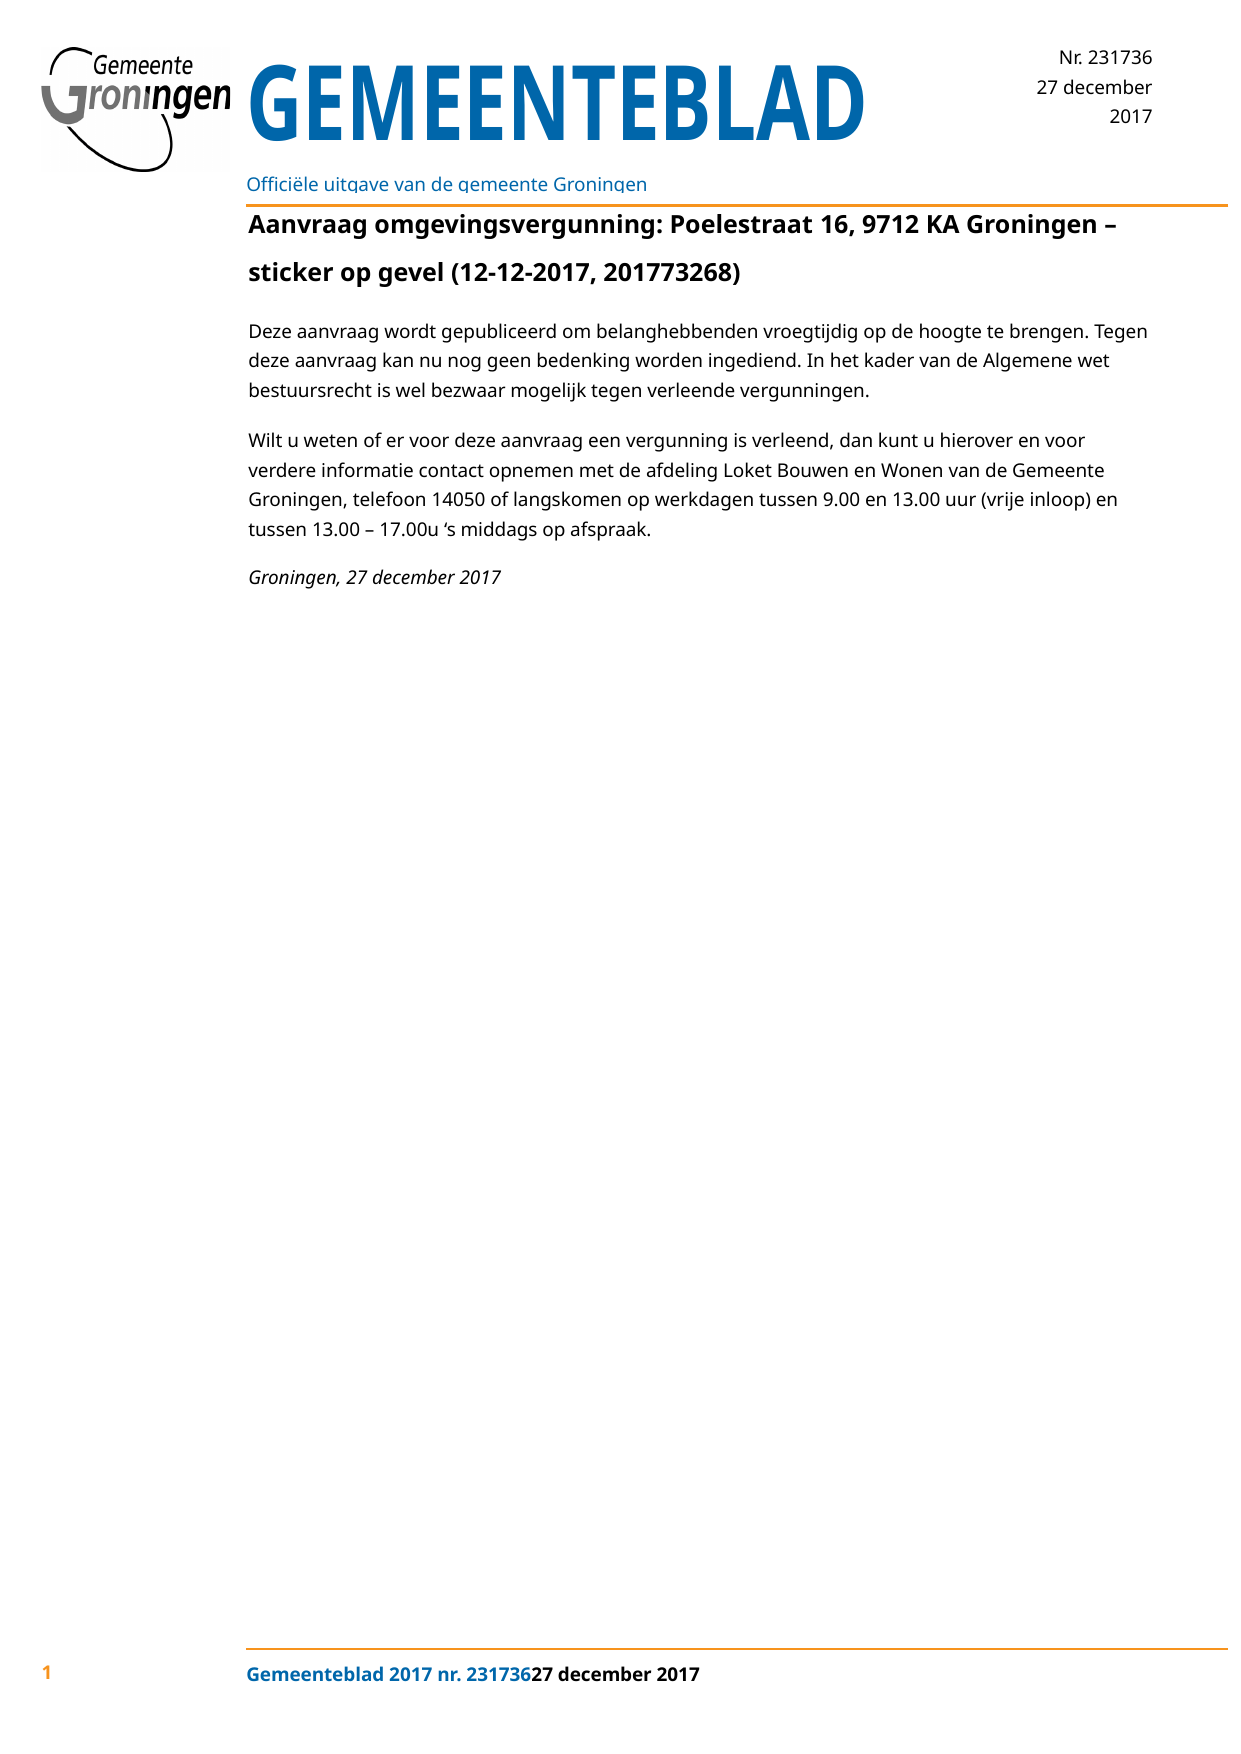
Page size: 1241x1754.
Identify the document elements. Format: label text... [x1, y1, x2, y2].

text Wilt u weten of er voor deze aanvraag een vergunning is verleend, dan kunt u hierover en voor verdere informatie contact opnemen met de afdeling Loket Bouwen en Wonen van de Gemeente Groningen, telefoon 14050 of langskomen op werkdagen tussen 9.00 en 13.00 uur (vrije inloop) en tussen 13.00 – 17.00u ‘s middags op afspraak. [248, 427, 1152, 542]
picture [41, 47, 231, 172]
text Deze aanvraag wordt gepubliceerd om belanghebbenden vroegtijdig op de hoogte te brengen. Tegen deze aanvraag kan nu nog geen bedenking worden ingediend. In het kader van de Algemene wet bestuursrecht is wel bezwaar mogelijk tegen verleende vergunningen. [248, 318, 1152, 403]
text Aanvraag omgevingsvergunning: Poelestraat 16, 9712 KA Groningen – sticker op gevel (12-12-2017, 201773268) [248, 207, 1152, 288]
text Groningen, 27 december 2017 [248, 564, 1152, 590]
